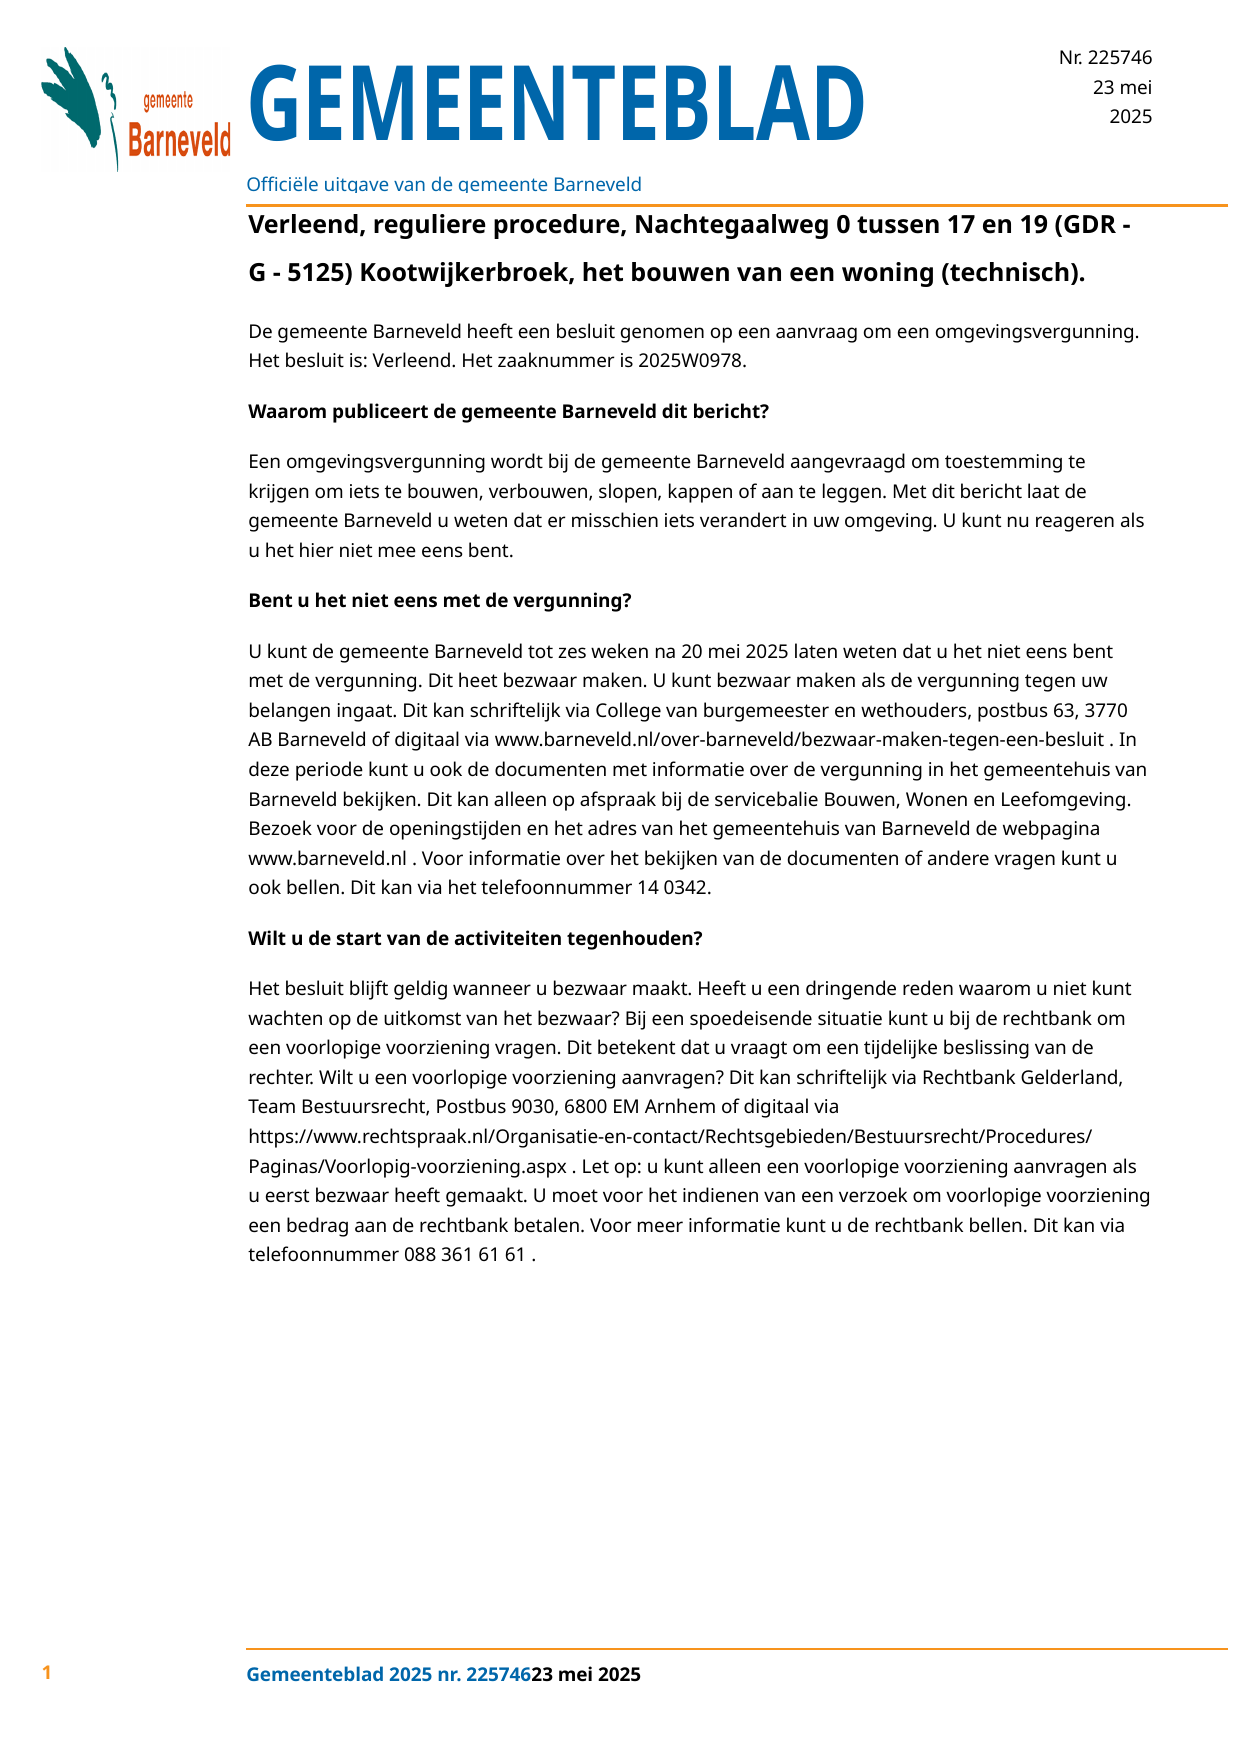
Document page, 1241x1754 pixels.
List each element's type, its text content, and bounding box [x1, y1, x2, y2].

picture [41, 47, 231, 172]
text Waarom publiceert de gemeente Barneveld dit bericht? [248, 398, 1152, 424]
text Het besluit blijft geldig wanneer u bezwaar maakt. Heeft u een dringende reden waarom u niet kunt wachten op de uitkomst van het bezwaar? Bij een spoedeisende situatie kunt u bij de rechtbank om een voorlopige voorziening vragen. Dit betekent dat u vraagt om een tijdelijke beslissing van de rechter. Wilt u een voorlopige voorziening aanvragen? Dit kan schriftelijk via Rechtbank Gelderland, Team Bestuursrecht, Postbus 9030, 6800 EM Arnhem of digitaal via https://www.rechtspraak.nl/Organisatie-en-contact/Rechtsgebieden/Bestuursrecht/Procedures/Paginas/Voorlopig-voorziening.aspx . Let op: u kunt alleen een voorlopige voorziening aanvragen als u eerst bezwaar heeft gemaakt. U moet voor het indienen van een verzoek om voorlopige voorziening een bedrag aan de rechtbank betalen. Voor meer informatie kunt u de rechtbank bellen. Dit kan via telefoonnummer 088 361 61 61 . [248, 975, 1152, 1267]
text Verleend, reguliere procedure, Nachtegaalweg 0 tussen 17 en 19 (GDR - G - 5125) Kootwijkerbroek, het bouwen van een woning (technisch). [248, 207, 1152, 288]
text Een omgevingsvergunning wordt bij de gemeente Barneveld aangevraagd om toestemming te krijgen om iets te bouwen, verbouwen, slopen, kappen of aan te leggen. Met dit bericht laat de gemeente Barneveld u weten dat er misschien iets verandert in uw omgeving. U kunt nu reageren als u het hier niet mee eens bent. [248, 448, 1152, 563]
text De gemeente Barneveld heeft een besluit genomen op een aanvraag om een omgevingsvergunning. Het besluit is: Verleend. Het zaaknummer is 2025W0978. [248, 318, 1152, 373]
text U kunt de gemeente Barneveld tot zes weken na 20 mei 2025 laten weten dat u het niet eens bent met de vergunning. Dit heet bezwaar maken. U kunt bezwaar maken als de vergunning tegen uw belangen ingaat. Dit kan schriftelijk via College van burgemeester en wethouders, postbus 63, 3770 AB Barneveld of digitaal via www.barneveld.nl/over-barneveld/bezwaar-maken-tegen-een-besluit . In deze periode kunt u ook de documenten met informatie over de vergunning in het gemeentehuis van Barneveld bekijken. Dit kan alleen op afspraak bij de servicebalie Bouwen, Wonen en Leefomgeving. Bezoek voor de openingstijden en het adres van het gemeentehuis van Barneveld de webpagina www.barneveld.nl . Voor informatie over het bekijken van de documenten of andere vragen kunt u ook bellen. Dit kan via het telefoonnummer 14 0342. [248, 638, 1152, 900]
text Bent u het niet eens met de vergunning? [248, 587, 1152, 613]
text Wilt u de start van de activiteiten tegenhouden? [248, 925, 1152, 951]
